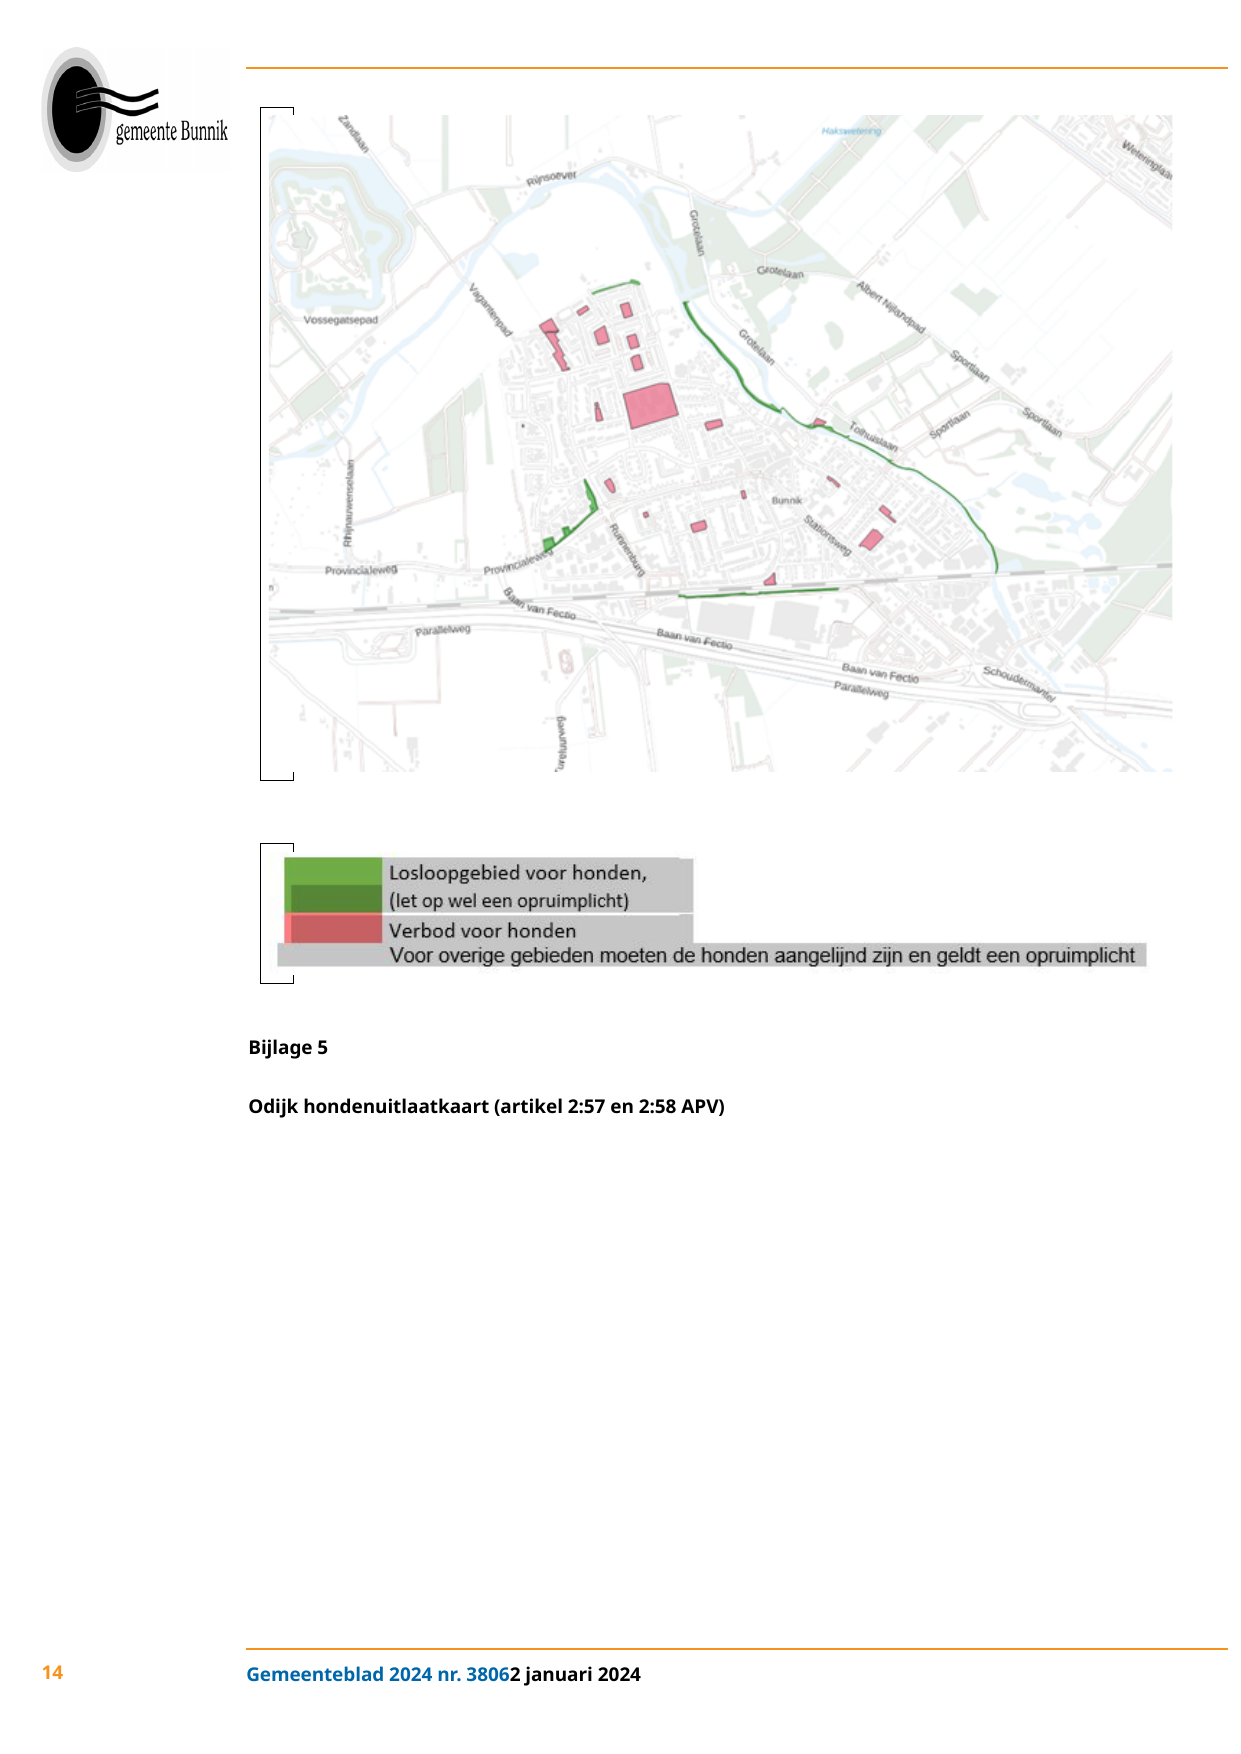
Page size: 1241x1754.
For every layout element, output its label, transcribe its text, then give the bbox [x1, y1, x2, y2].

picture [268, 115, 1173, 772]
picture [268, 852, 1155, 975]
text Odijk hondenuitlaatkaart (artikel 2:57 en 2:58 APV) [248, 1093, 1152, 1119]
picture [41, 47, 231, 172]
text Bijlage 5 [248, 1034, 1152, 1060]
